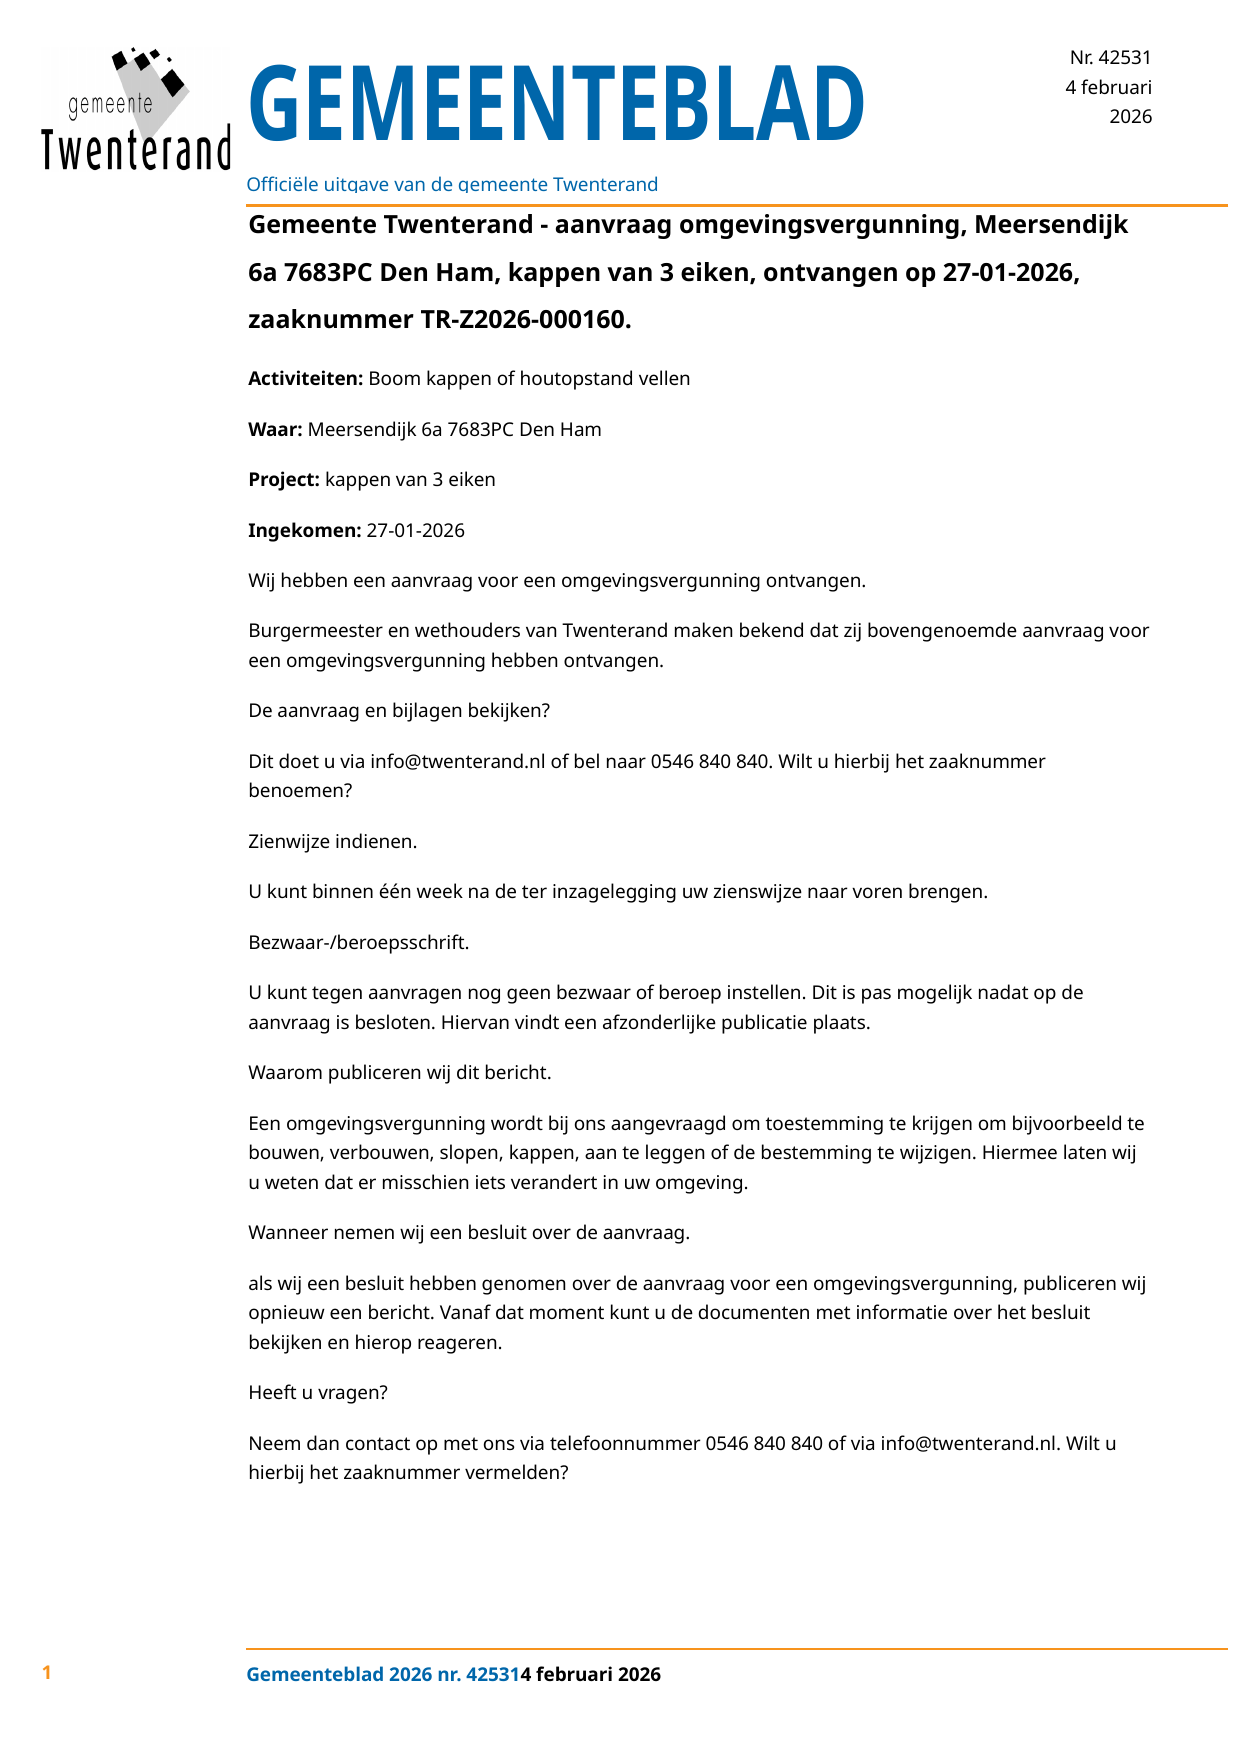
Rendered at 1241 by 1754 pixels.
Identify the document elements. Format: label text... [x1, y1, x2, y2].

text als wij een besluit hebben genomen over de aanvraag voor een omgevingsvergunning, publiceren wij opnieuw een bericht. Vanaf dat moment kunt u de documenten met informatie over het besluit bekijken en hierop reageren. [248, 1270, 1152, 1354]
text Heeft u vragen? [248, 1379, 1152, 1405]
text Burgermeester en wethouders van Twenterand maken bekend dat zij bovengenoemde aanvraag voor een omgevingsvergunning hebben ontvangen. [248, 618, 1152, 673]
text Een omgevingsvergunning wordt bij ons aangevraagd om toestemming te krijgen om bijvoorbeeld te bouwen, verbouwen, slopen, kappen, aan te leggen of de bestemming te wijzigen. Hiermee laten wij u weten dat er misschien iets verandert in uw omgeving. [248, 1110, 1152, 1194]
text Bezwaar-/beroepsschrift. [248, 929, 1152, 954]
text De aanvraag en bijlagen bekijken? [248, 698, 1152, 723]
text U kunt tegen aanvragen nog geen bezwaar of beroep instellen. Dit is pas mogelijk nadat op de aanvraag is besloten. Hiervan vindt een afzonderlijke publicatie plaats. [248, 979, 1152, 1034]
text Gemeente Twenterand - aanvraag omgevingsvergunning, Meersendijk 6a 7683PC Den Ham, kappen van 3 eiken, ontvangen op 27-01-2026, zaaknummer TR-Z2026-000160. [248, 207, 1152, 336]
text Zienwijze indienen. [248, 828, 1152, 854]
text Wij hebben een aanvraag voor een omgevingsvergunning ontvangen. [248, 567, 1152, 593]
text Waar: Meersendijk 6a 7683PC Den Ham [248, 416, 1152, 442]
text Wanneer nemen wij een besluit over de aanvraag. [248, 1219, 1152, 1245]
text Dit doet u via info@twenterand.nl of bel naar 0546 840 840. Wilt u hierbij het zaaknummer benoemen? [248, 748, 1152, 803]
text Project: kappen van 3 eiken [248, 466, 1152, 492]
text Neem dan contact op met ons via telefoonnummer 0546 840 840 of via info@twenterand.nl. Wilt u hierbij het zaaknummer vermelden? [248, 1430, 1152, 1485]
text Ingekomen: 27-01-2026 [248, 517, 1152, 542]
picture [41, 47, 231, 172]
text Activiteiten: Boom kappen of houtopstand vellen [248, 366, 1152, 391]
text Waarom publiceren wij dit bericht. [248, 1059, 1152, 1085]
text U kunt binnen één week na de ter inzagelegging uw zienswijze naar voren brengen. [248, 878, 1152, 904]
